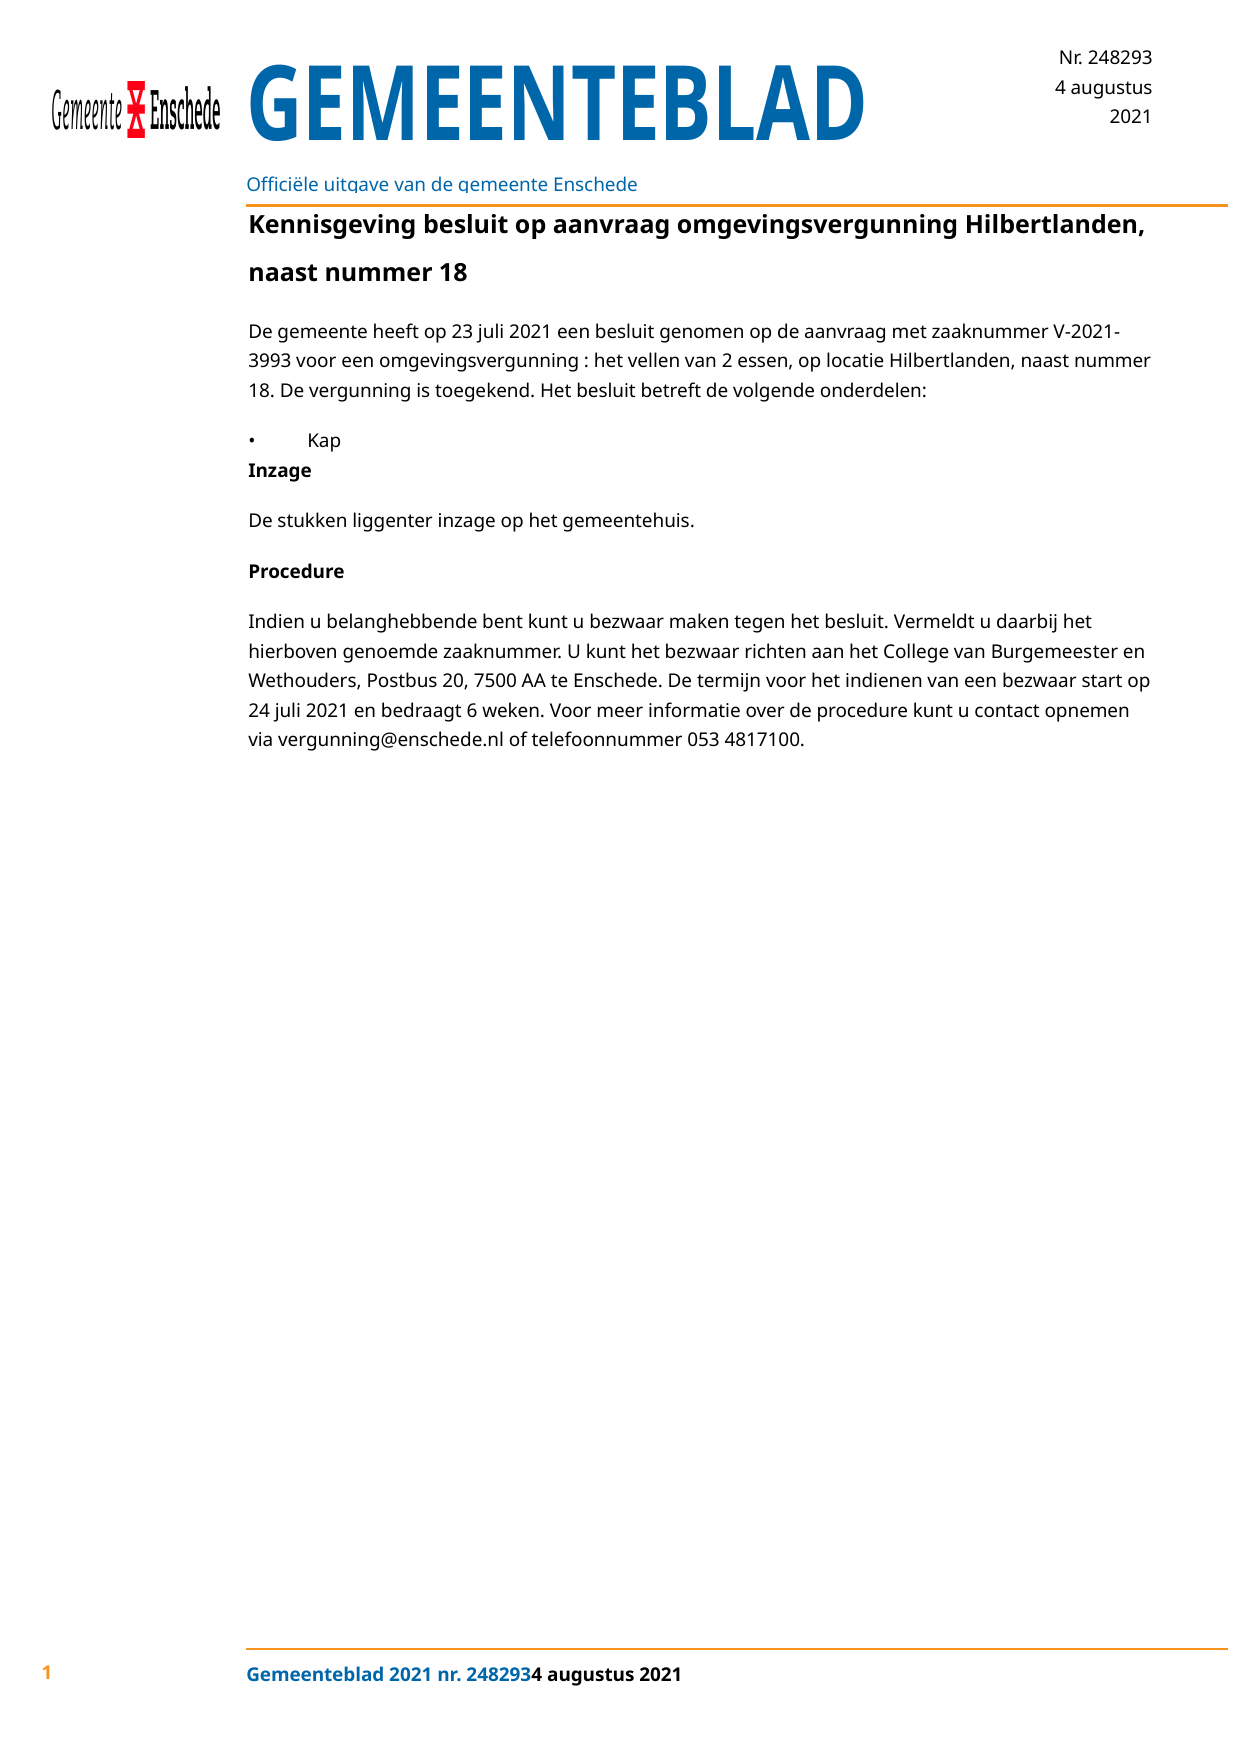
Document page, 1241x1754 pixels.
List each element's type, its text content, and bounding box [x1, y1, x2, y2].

picture [41, 47, 231, 172]
text Kennisgeving besluit op aanvraag omgevingsvergunning Hilbertlanden, naast nummer 18 [248, 207, 1152, 288]
text De gemeente heeft op 23 juli 2021 een besluit genomen op de aanvraag met zaaknummer V-2021-3993 voor een omgevingsvergunning : het vellen van 2 essen, op locatie Hilbertlanden, naast nummer 18. De vergunning is toegekend. Het besluit betreft de volgende onderdelen: [248, 318, 1152, 403]
text Inzage [248, 457, 1152, 483]
list Kap [248, 427, 1152, 453]
text De stukken liggenter inzage op het gemeentehuis. [248, 507, 1152, 533]
text Procedure [248, 558, 1152, 584]
text Indien u belanghebbende bent kunt u bezwaar maken tegen het besluit. Vermeldt u daarbij het hierboven genoemde zaaknummer. U kunt het bezwaar richten aan het College van Burgemees­ter en Wethouders, Postbus 20, 7500 AA te Enschede. De termijn voor het indienen van een bezwaar start op 24 juli 2021 en bedraagt 6 weken. Voor meer informatie over de procedure kunt u contact opnemen via vergunning@enschede.nl of telefoonnummer 053 4817100. [248, 608, 1152, 752]
